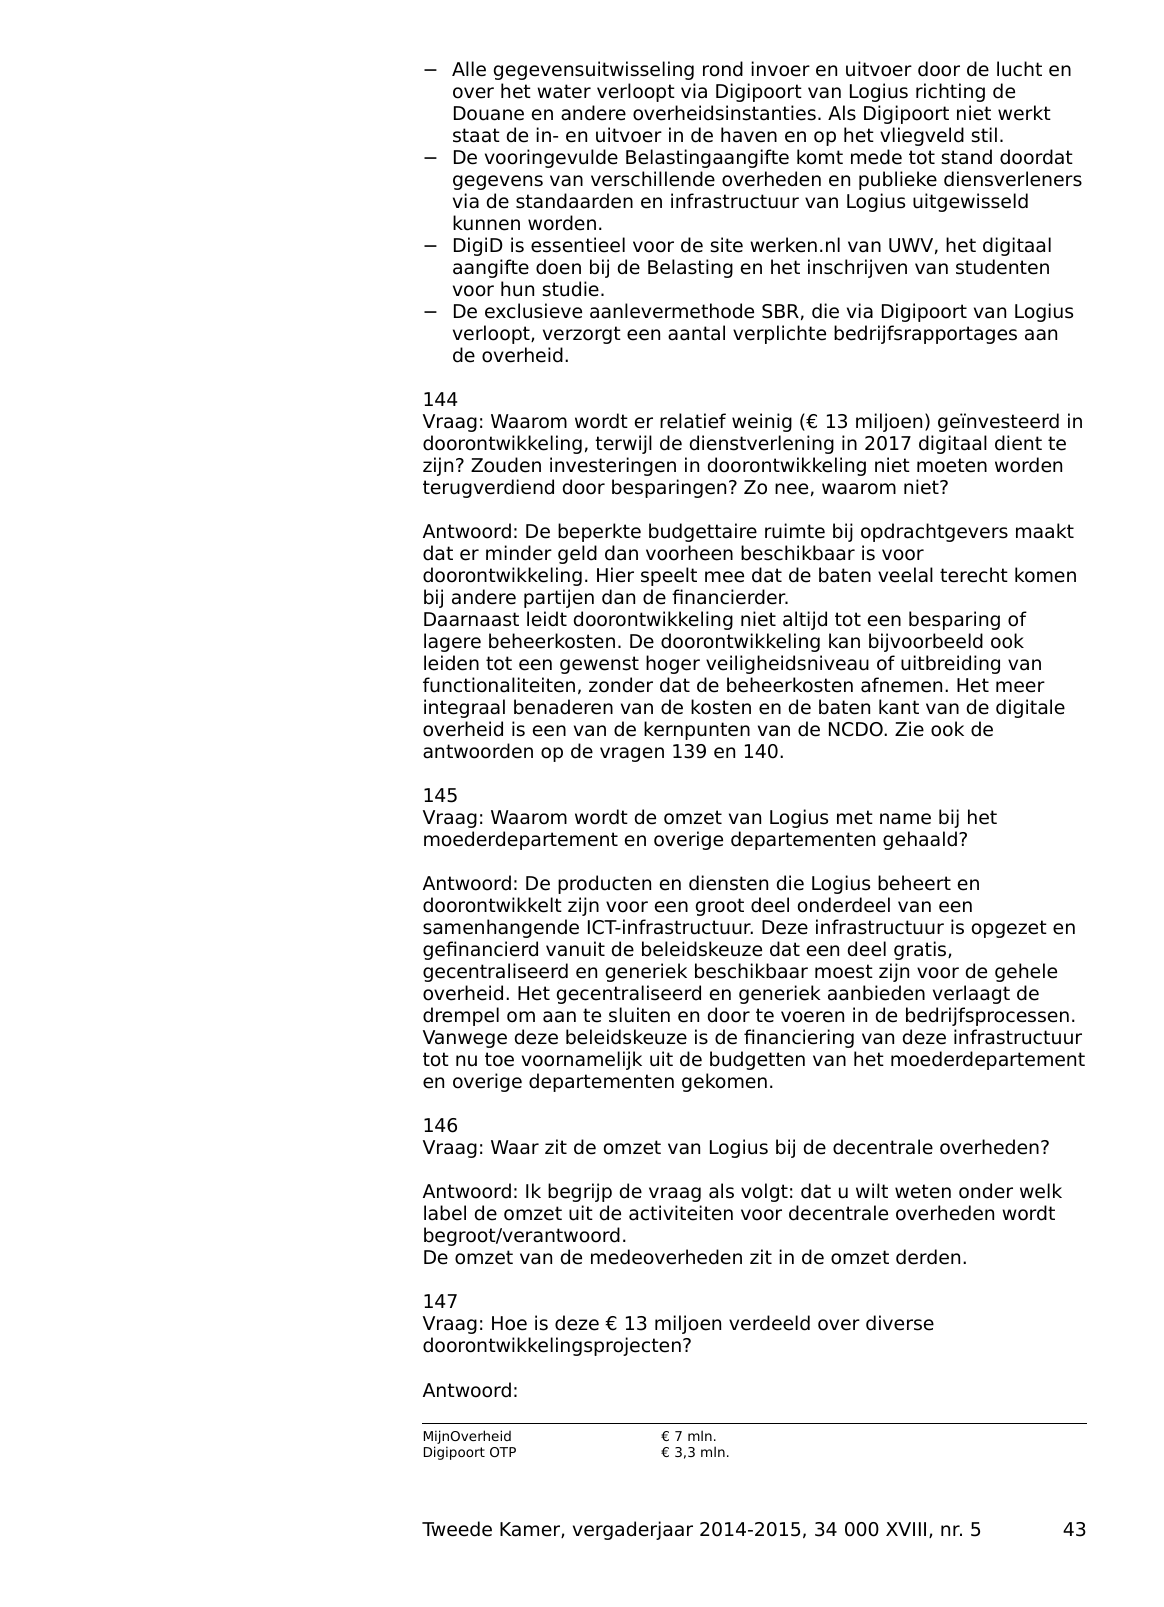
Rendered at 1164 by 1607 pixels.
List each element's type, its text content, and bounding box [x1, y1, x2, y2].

text De omzet van de medeoverheden zit in de omzet derden. [422, 1247, 1087, 1269]
table_cell € 3,3 mln. [655, 1445, 1087, 1461]
text Antwoord: De producten en diensten die Logius beheert en doorontwikkelt zijn voor een groot deel onderdeel van een samenhangende ICT-infrastructuur. Deze infrastructuur is opgezet en gefinancierd vanuit de beleidskeuze dat een deel gratis, gecentraliseerd en generiek beschikbaar moest zijn voor de gehele overheid. Het gecentraliseerd en generiek aanbieden verlaagt de drempel om aan te sluiten en door te voeren in de bedrijfsprocessen. Vanwege deze beleidskeuze is de financiering van deze infrastructuur tot nu toe voornamelijk uit de budgetten van het moederdepartement en overige departementen gekomen. [422, 873, 1087, 1093]
table_header MijnOverheid [422, 1424, 655, 1445]
text Vraag: Waar zit de omzet van Logius bij de decentrale overheden? [422, 1137, 1087, 1159]
table_header € 7 mln. [655, 1424, 1087, 1445]
table_cell Digipoort OTP [422, 1445, 655, 1461]
text 146 [422, 1115, 1087, 1137]
text − De exclusieve aanlevermethode SBR, die via Digipoort van Logius verloopt, verzorgt een aantal verplichte bedrijfsrapportages aan de overheid. [422, 301, 1087, 367]
text Vraag: Hoe is deze € 13 miljoen verdeeld over diverse doorontwikkelingsprojecten? [422, 1313, 1087, 1357]
text Antwoord: De beperkte budgettaire ruimte bij opdrachtgevers maakt dat er minder geld dan voorheen beschikbaar is voor doorontwikkeling. Hier speelt mee dat de baten veelal terecht komen bij andere partijen dan de financierder. [422, 521, 1087, 609]
text − De vooringevulde Belastingaangifte komt mede tot stand doordat gegevens van verschillende overheden en publieke diensverleners via de standaarden en infrastructuur van Logius uitgewisseld kunnen worden. [422, 147, 1087, 235]
text Vraag: Waarom wordt de omzet van Logius met name bij het moederdepartement en overige departementen gehaald? [422, 807, 1087, 851]
text Antwoord: [422, 1379, 1087, 1401]
text Daarnaast leidt doorontwikkeling niet altijd tot een besparing of lagere beheerkosten. De doorontwikkeling kan bijvoorbeeld ook leiden tot een gewenst hoger veiligheidsniveau of uitbreiding van functionaliteiten, zonder dat de beheerkosten afnemen. Het meer integraal benaderen van de kosten en de baten kant van de digitale overheid is een van de kernpunten van de NCDO. Zie ook de antwoorden op de vragen 139 en 140. [422, 609, 1087, 763]
text 147 [422, 1291, 1087, 1313]
text 144 [422, 389, 1087, 411]
text Vraag: Waarom wordt er relatief weinig (€ 13 miljoen) geïnvesteerd in doorontwikkeling, terwijl de dienstverlening in 2017 digitaal dient te zijn? Zouden investeringen in doorontwikkeling niet moeten worden terugverdiend door besparingen? Zo nee, waarom niet? [422, 411, 1087, 499]
text 145 [422, 785, 1087, 807]
text − DigiD is essentieel voor de site werken.nl van UWV, het digitaal aangifte doen bij de Belasting en het inschrijven van studenten voor hun studie. [422, 235, 1087, 301]
text Antwoord: Ik begrijp de vraag als volgt: dat u wilt weten onder welk label de omzet uit de activiteiten voor decentrale overheden wordt begroot/verantwoord. [422, 1181, 1087, 1247]
text − Alle gegevensuitwisseling rond invoer en uitvoer door de lucht en over het water verloopt via Digipoort van Logius richting de Douane en andere overheidsinstanties. Als Digipoort niet werkt staat de in- en uitvoer in de haven en op het vliegveld stil. [422, 59, 1087, 147]
